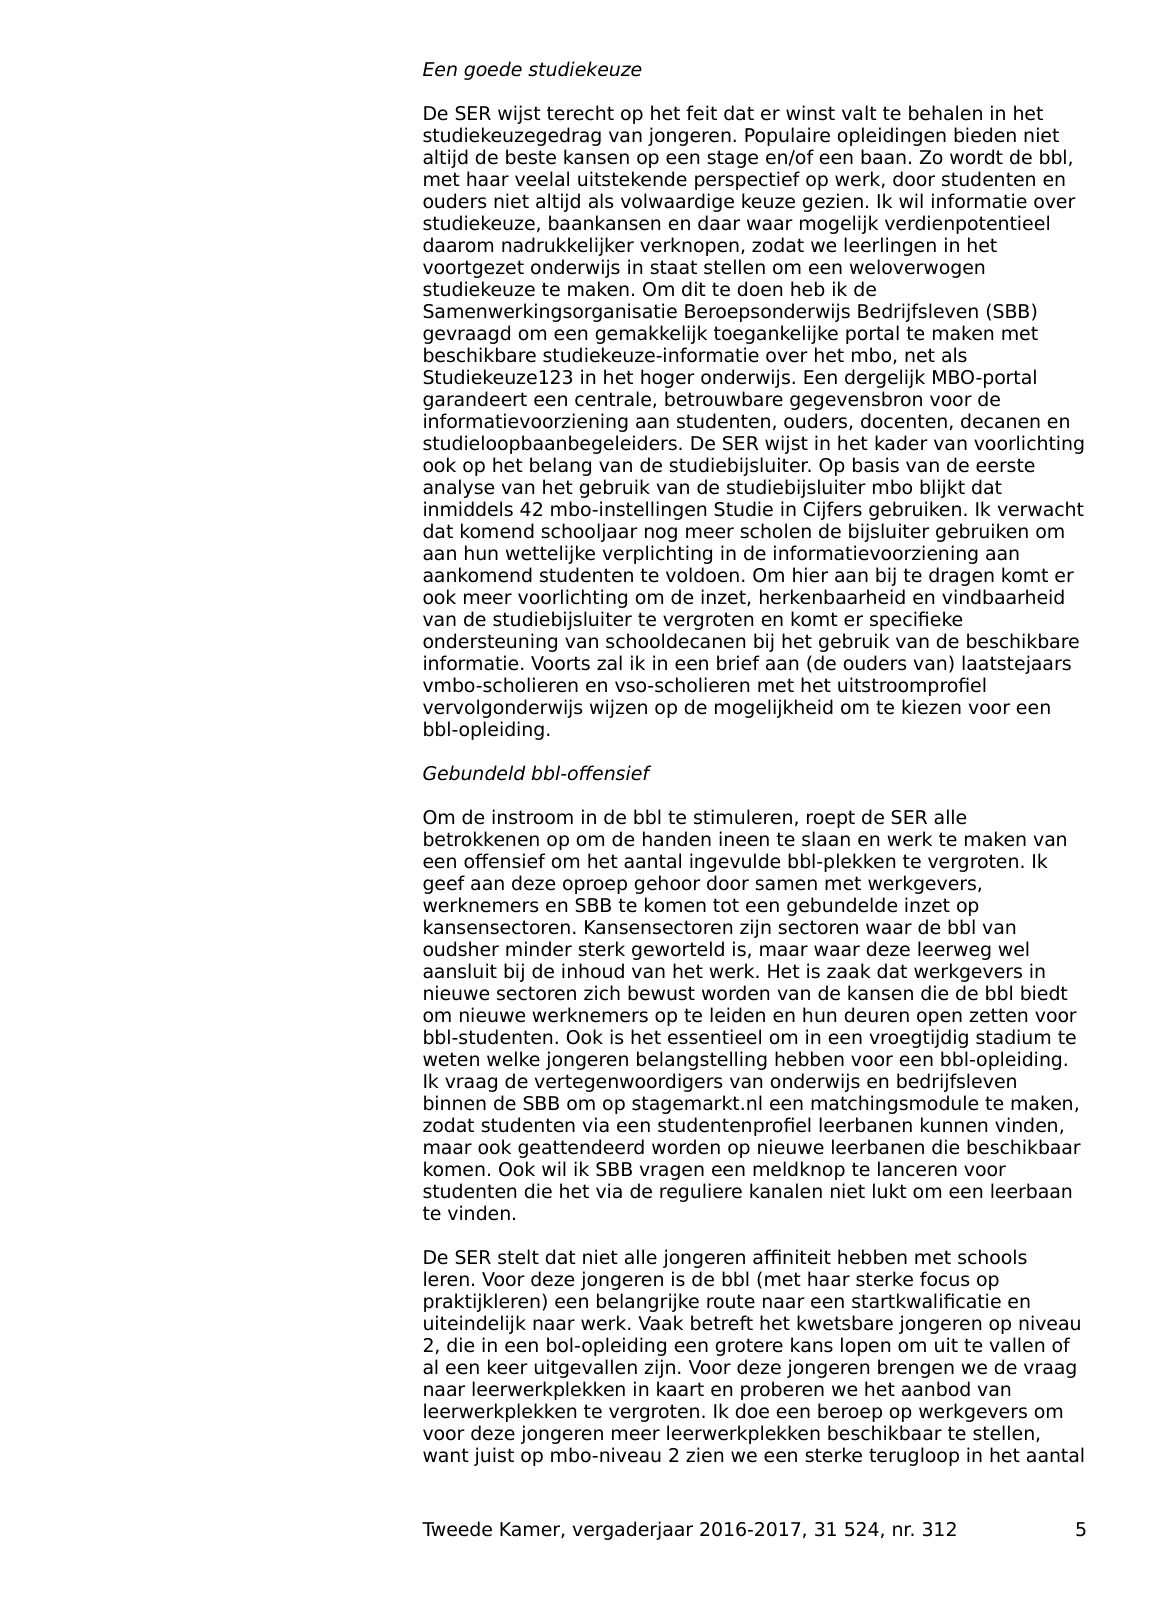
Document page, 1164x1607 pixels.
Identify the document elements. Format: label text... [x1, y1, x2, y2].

subtitle Gebundeld bbl-offensief [422, 763, 1087, 785]
subtitle Een goede studiekeuze [422, 59, 1087, 81]
text Om de instroom in de bbl te stimuleren, roept de SER alle betrokkenen op om de handen ineen te slaan en werk te maken van een offensief om het aantal ingevulde bbl-plekken te vergroten. Ik geef aan deze oproep gehoor door samen met werkgevers, werknemers en SBB te komen tot een gebundelde inzet op kansensectoren. Kansensectoren zijn sectoren waar de bbl van oudsher minder sterk geworteld is, maar waar deze leerweg wel aansluit bij de inhoud van het werk. Het is zaak dat werkgevers in nieuwe sectoren zich bewust worden van de kansen die de bbl biedt om nieuwe werknemers op te leiden en hun deuren open zetten voor bbl-studenten. Ook is het essentieel om in een vroegtijdig stadium te weten welke jongeren belangstelling hebben voor een bbl-opleiding. Ik vraag de vertegenwoordigers van onderwijs en bedrijfsleven binnen de SBB om op stagemarkt.nl een matchingsmodule te maken, zodat studenten via een studentenprofiel leerbanen kunnen vinden, maar ook geattendeerd worden op nieuwe leerbanen die beschikbaar komen. Ook wil ik SBB vragen een meldknop te lanceren voor studenten die het via de reguliere kanalen niet lukt om een leerbaan te vinden. [422, 807, 1087, 1224]
text De SER wijst terecht op het feit dat er winst valt te behalen in het studiekeuzegedrag van jongeren. Populaire opleidingen bieden niet altijd de beste kansen op een stage en/of een baan. Zo wordt de bbl, met haar veelal uitstekende perspectief op werk, door studenten en ouders niet altijd als volwaardige keuze gezien. Ik wil informatie over studiekeuze, baankansen en daar waar mogelijk verdienpotentieel daarom nadrukkelijker verknopen, zodat we leerlingen in het voortgezet onderwijs in staat stellen om een weloverwogen studiekeuze te maken. Om dit te doen heb ik de Samenwerkingsorganisatie Beroepsonderwijs Bedrijfsleven (SBB) gevraagd om een gemakkelijk toegankelijke portal te maken met beschikbare studiekeuze-informatie over het mbo, net als Studiekeuze123 in het hoger onderwijs. Een dergelijk MBO-portal garandeert een centrale, betrouwbare gegevensbron voor de informatievoorziening aan studenten, ouders, docenten, decanen en studieloopbaanbegeleiders. De SER wijst in het kader van voorlichting ook op het belang van de studiebijsluiter. Op basis van de eerste analyse van het gebruik van de studiebijsluiter mbo blijkt dat inmiddels 42 mbo-instellingen Studie in Cijfers gebruiken. Ik verwacht dat komend schooljaar nog meer scholen de bijsluiter gebruiken om aan hun wettelijke verplichting in de informatievoorziening aan aankomend studenten te voldoen. Om hier aan bij te dragen komt er ook meer voorlichting om de inzet, herkenbaarheid en vindbaarheid van de studiebijsluiter te vergroten en komt er specifieke ondersteuning van schooldecanen bij het gebruik van de beschikbare informatie. Voorts zal ik in een brief aan (de ouders van) laatstejaars vmbo-scholieren en vso-scholieren met het uitstroomprofiel vervolgonderwijs wijzen op de mogelijkheid om te kiezen voor een bbl-opleiding. [422, 103, 1087, 741]
text De SER stelt dat niet alle jongeren affiniteit hebben met schools leren. Voor deze jongeren is de bbl (met haar sterke focus op praktijkleren) een belangrijke route naar een startkwalificatie en uiteindelijk naar werk. Vaak betreft het kwetsbare jongeren op niveau 2, die in een bol-opleiding een grotere kans lopen om uit te vallen of al een keer uitgevallen zijn. Voor deze jongeren brengen we de vraag naar leerwerkplekken in kaart en proberen we het aanbod van leerwerkplekken te vergroten. Ik doe een beroep op werkgevers om voor deze jongeren meer leerwerkplekken beschikbaar te stellen, want juist op mbo-niveau 2 zien we een sterke terugloop in het aantal [422, 1247, 1087, 1467]
